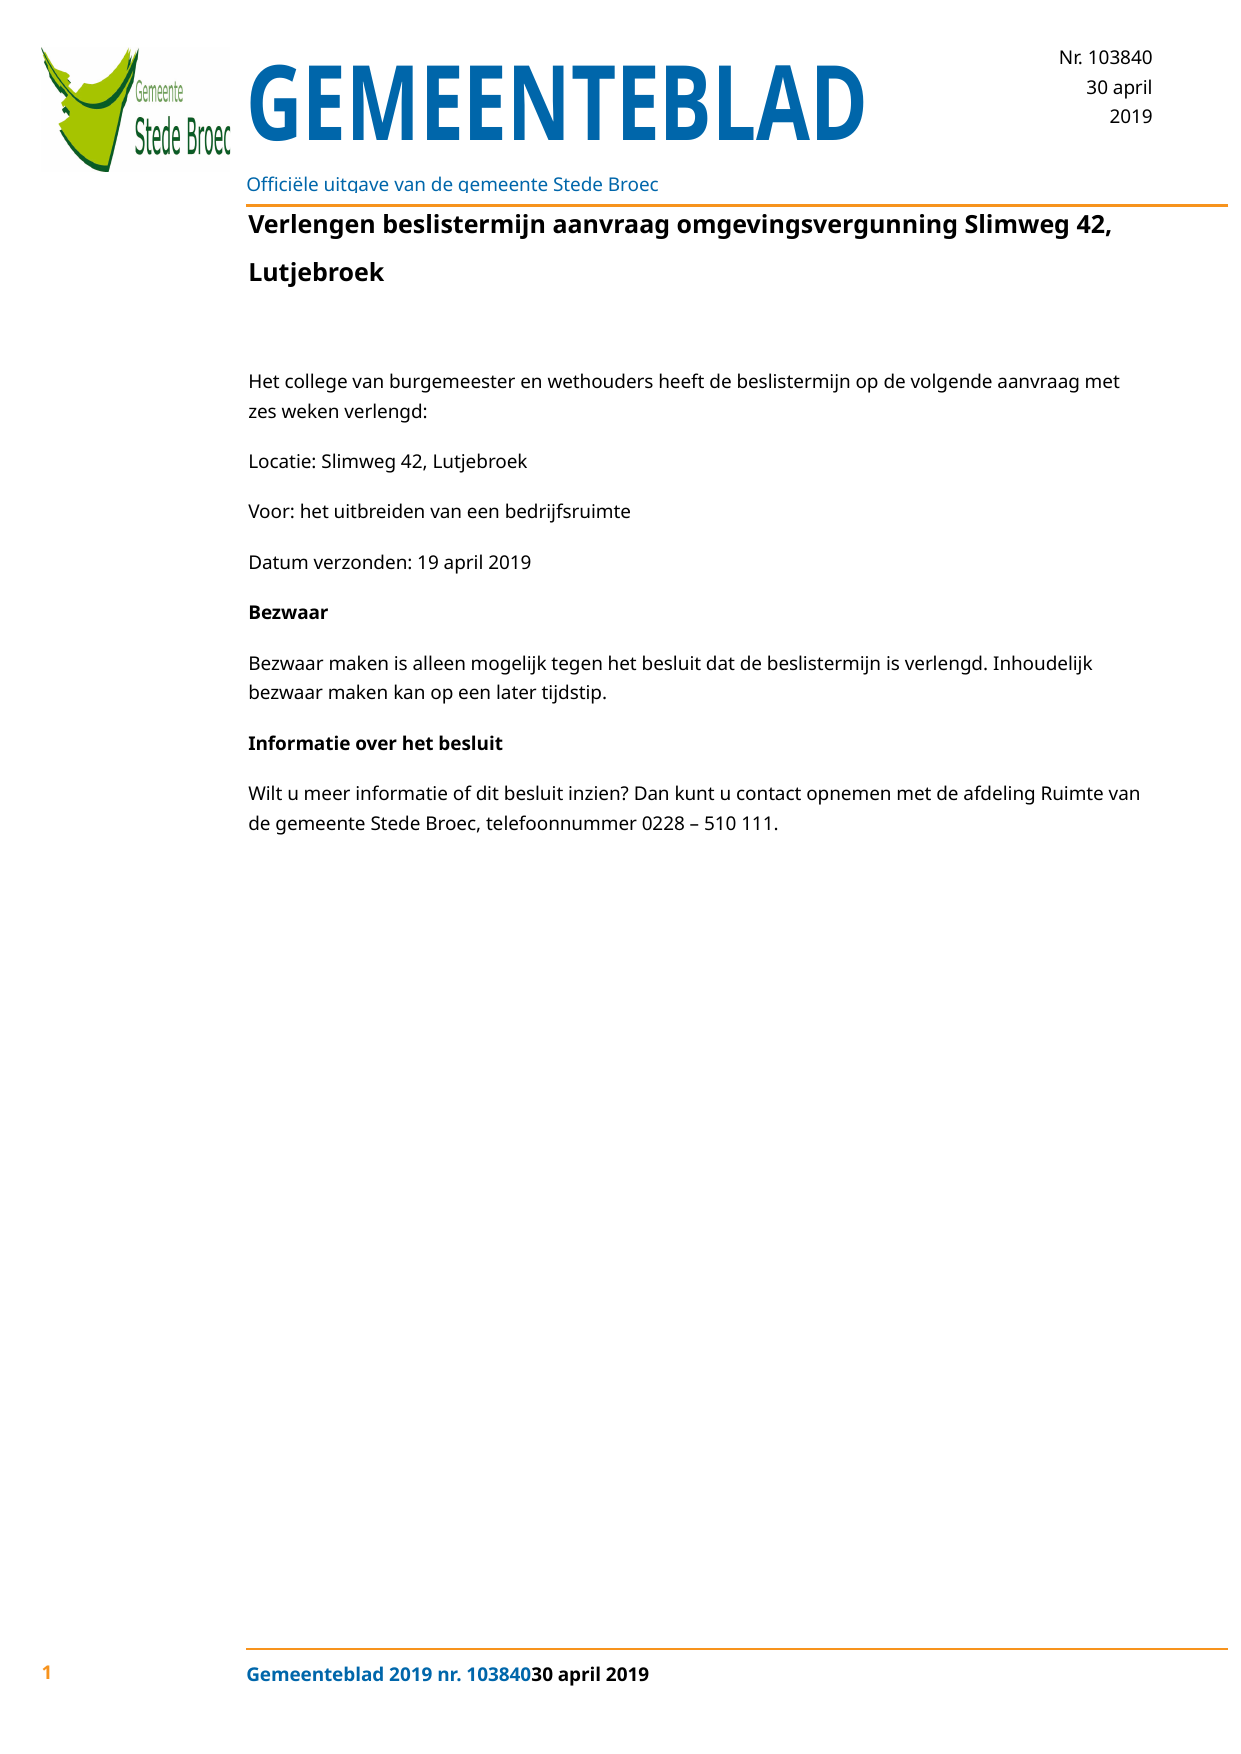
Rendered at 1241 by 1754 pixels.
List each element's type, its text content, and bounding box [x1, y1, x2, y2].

text Wilt u meer informatie of dit besluit inzien? Dan kunt u contact opnemen met de afdeling Ruimte van de gemeente Stede Broec, telefoonnummer 0228 – 510 111. [248, 780, 1152, 836]
text Datum verzonden: 19 april 2019 [248, 549, 1152, 575]
picture [41, 47, 231, 172]
text Bezwaar maken is alleen mogelijk tegen het besluit dat de beslistermijn is verlengd. Inhoudelijk bezwaar maken kan op een later tijdstip. [248, 650, 1152, 705]
text Het college van burgemeester en wethouders heeft de beslistermijn op de volgende aanvraag met zes weken verlengd: [248, 368, 1152, 424]
text Voor: het uitbreiden van een bedrijfsruimte [248, 499, 1152, 524]
text Verlengen beslistermijn aanvraag omgevingsvergunning Slimweg 42, Lutjebroek [248, 207, 1152, 288]
text Informatie over het besluit [248, 730, 1152, 756]
text Bezwaar [248, 599, 1152, 625]
text Locatie: Slimweg 42, Lutjebroek [248, 448, 1152, 474]
